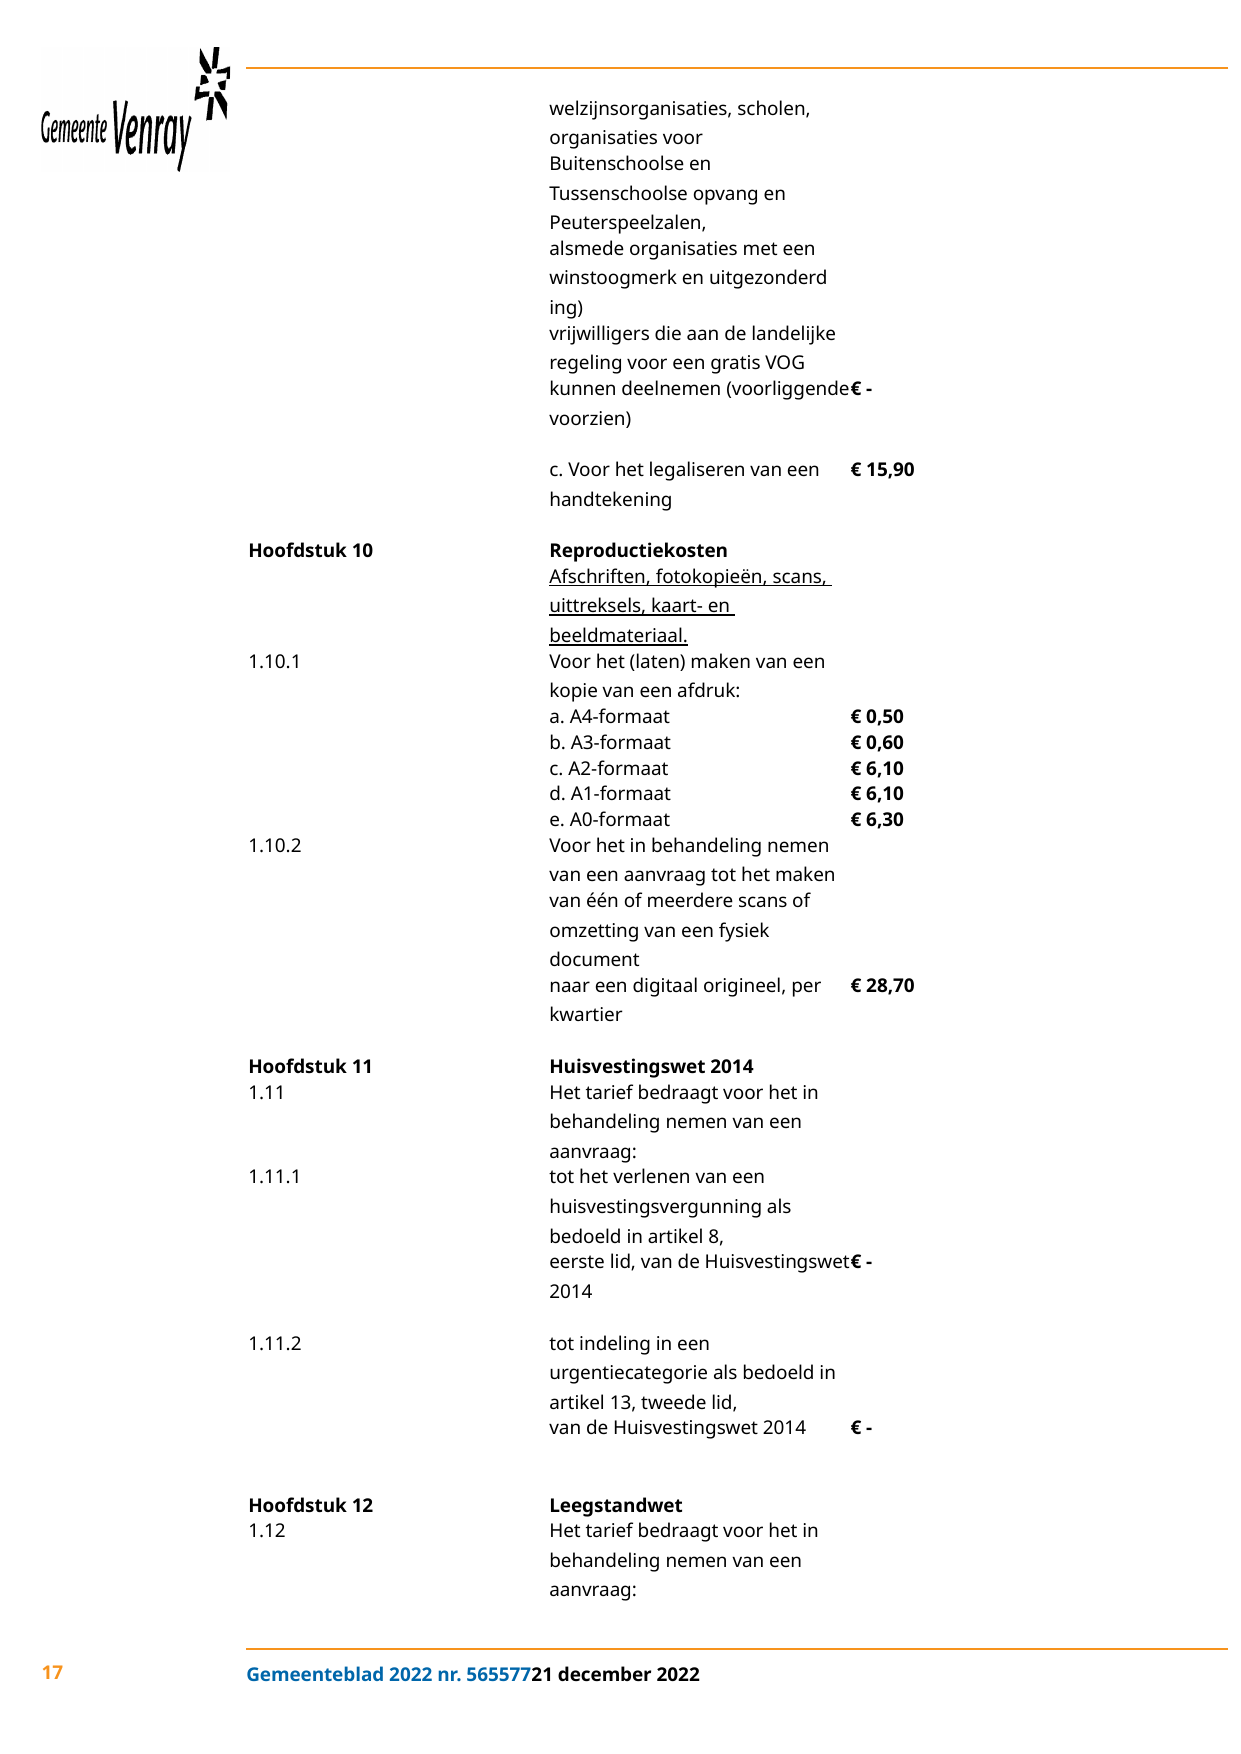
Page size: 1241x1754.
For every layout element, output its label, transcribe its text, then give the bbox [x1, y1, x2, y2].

table_cell Hoofdstuk 11 [248, 1053, 549, 1079]
table_cell [850, 1440, 1152, 1466]
table_cell € 15,90 [850, 456, 1152, 512]
table_cell [850, 150, 1152, 235]
picture [41, 47, 231, 172]
table_cell [850, 1492, 1152, 1517]
table_cell [850, 1466, 1152, 1492]
table_cell [549, 1028, 850, 1053]
table_cell [850, 1164, 1152, 1249]
table_cell [248, 1249, 549, 1304]
table_cell [248, 755, 549, 780]
table_cell a. A4-formaat [549, 703, 850, 729]
table_cell 1.10.1 [248, 648, 549, 703]
table_cell € 6,30 [850, 806, 1152, 832]
table_cell [850, 1304, 1152, 1330]
table_cell [850, 1053, 1152, 1079]
table_cell [248, 1466, 549, 1492]
table_cell d. A1-formaat [549, 780, 850, 806]
table_cell [248, 780, 549, 806]
table_cell [850, 512, 1152, 537]
table_cell alsmede organisaties met een winstoogmerk en uitgezonderd ing) [549, 235, 850, 320]
table_cell [248, 729, 549, 755]
table_cell Het tarief bedraagt voor het in behandeling nemen van een aanvraag: [549, 1518, 850, 1602]
table_cell € 6,10 [850, 780, 1152, 806]
table_cell van de Huisvestingswet 2014 [549, 1415, 850, 1440]
table_cell [850, 431, 1152, 456]
table_cell [248, 150, 549, 235]
table_cell 1.11 [248, 1079, 549, 1164]
table_cell [248, 1440, 549, 1466]
table_cell [850, 1028, 1152, 1053]
table_cell [248, 1415, 549, 1440]
table_cell Huisvestingswet 2014 [549, 1053, 850, 1079]
table_cell c. A2-formaat [549, 755, 850, 780]
table_cell [248, 95, 549, 150]
table_cell € - [850, 1249, 1152, 1304]
table_cell [248, 703, 549, 729]
table_cell € 0,50 [850, 703, 1152, 729]
table_cell [850, 1518, 1152, 1602]
table_cell [248, 806, 549, 832]
table_cell [248, 512, 549, 537]
table_cell [549, 1304, 850, 1330]
table_cell Buitenschoolse en Tussenschoolse opvang en Peuterspeelzalen, [549, 150, 850, 235]
table_cell [549, 431, 850, 456]
table_cell [850, 887, 1152, 972]
table_cell tot het verlenen van een huisvestingsvergunning als bedoeld in artikel 8, [549, 1164, 850, 1249]
table_cell [850, 563, 1152, 648]
table_cell [850, 1079, 1152, 1164]
table_cell Het tarief bedraagt voor het in behandeling nemen van een aanvraag: [549, 1079, 850, 1164]
table_cell kunnen deelnemen (voorliggende voorzien) [549, 375, 850, 431]
table_cell [850, 537, 1152, 563]
table_cell [248, 563, 549, 648]
table_cell 1.11.1 [248, 1164, 549, 1249]
table_cell [850, 1330, 1152, 1414]
table_cell [850, 648, 1152, 703]
table_cell c. Voor het legaliseren van een handtekening [549, 456, 850, 512]
table_cell [549, 1466, 850, 1492]
table_cell Leegstandwet [549, 1492, 850, 1517]
table_cell Hoofdstuk 10 [248, 537, 549, 563]
table_cell e. A0-formaat [549, 806, 850, 832]
table_cell [850, 832, 1152, 887]
table_cell 1.12 [248, 1518, 549, 1602]
table_cell [248, 456, 549, 512]
table_cell [850, 320, 1152, 375]
table_cell Voor het (laten) maken van een kopie van een afdruk: [549, 648, 850, 703]
table_cell € 28,70 [850, 972, 1152, 1027]
table_cell [850, 235, 1152, 320]
table_cell € 0,60 [850, 729, 1152, 755]
table_cell [248, 375, 549, 431]
table_cell [549, 1440, 850, 1466]
table_cell € - [850, 1415, 1152, 1440]
table_cell 1.11.2 [248, 1330, 549, 1414]
table_cell Afschriften, fotokopieën, scans, uittreksels, kaart- en beeldmateriaal. [549, 563, 850, 648]
table_cell tot indeling in een urgentiecategorie als bedoeld in artikel 13, tweede lid, [549, 1330, 850, 1414]
table_cell b. A3-formaat [549, 729, 850, 755]
table_cell van één of meerdere scans of omzetting van een fysiek document [549, 887, 850, 972]
table_cell € 6,10 [850, 755, 1152, 780]
table_cell vrijwilligers die aan de landelijke regeling voor een gratis VOG [549, 320, 850, 375]
table_cell [248, 320, 549, 375]
table_cell [549, 512, 850, 537]
table_cell Hoofdstuk 12 [248, 1492, 549, 1517]
table_cell [248, 887, 549, 972]
table_cell € - [850, 375, 1152, 431]
table_cell [248, 1028, 549, 1053]
table_cell naar een digitaal origineel, per kwartier [549, 972, 850, 1027]
table_cell [248, 1304, 549, 1330]
table_cell welzijnsorganisaties, scholen, organisaties voor [549, 95, 850, 150]
table_cell [248, 235, 549, 320]
table_cell 1.10.2 [248, 832, 549, 887]
table_cell Reproductiekosten [549, 537, 850, 563]
table_cell Voor het in behandeling nemen van een aanvraag tot het maken [549, 832, 850, 887]
table_cell [850, 95, 1152, 150]
table_cell [248, 972, 549, 1027]
table_cell eerste lid, van de Huisvestingswet 2014 [549, 1249, 850, 1304]
table_cell [248, 431, 549, 456]
